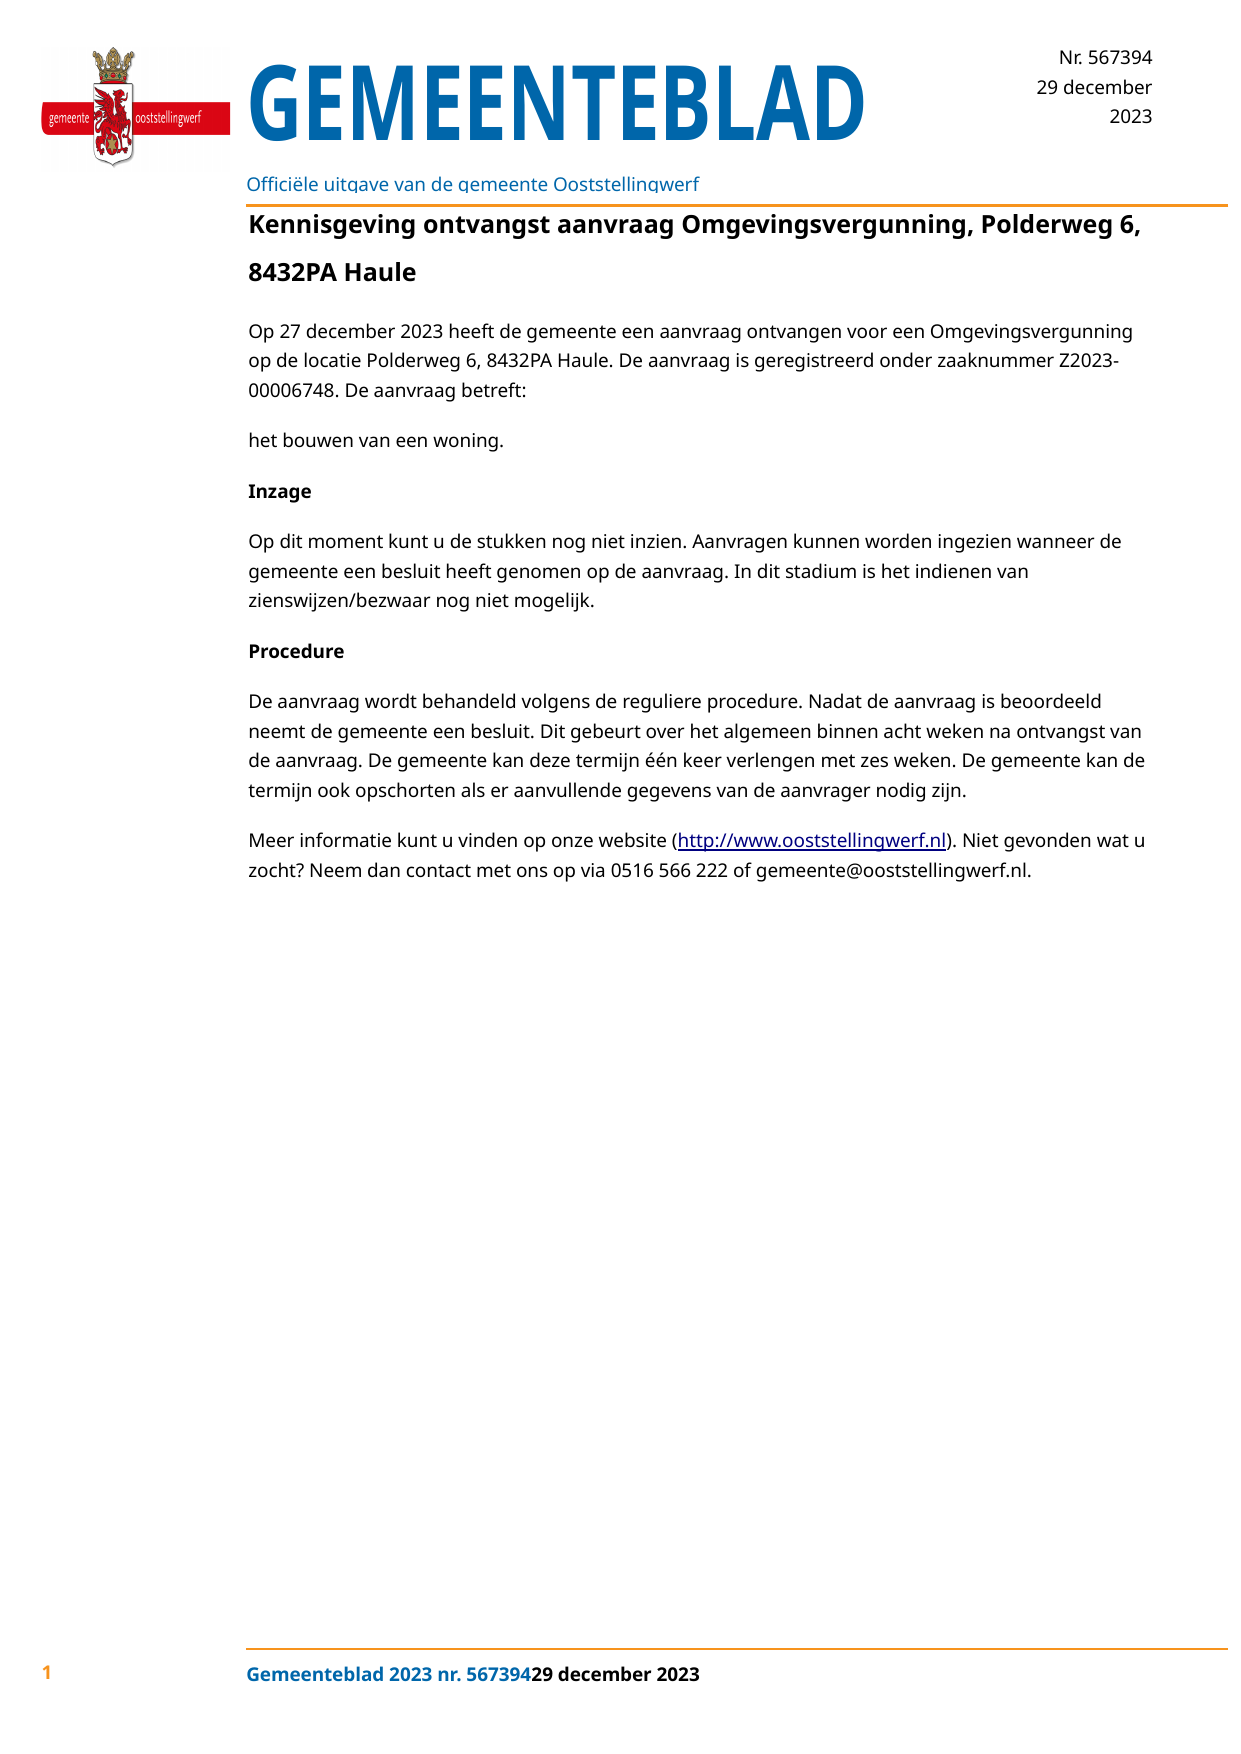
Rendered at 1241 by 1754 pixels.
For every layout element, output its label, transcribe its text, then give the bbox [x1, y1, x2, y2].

text Inzage [248, 478, 1152, 504]
picture [41, 47, 231, 172]
text Op 27 december 2023 heeft de gemeente een aanvraag ontvangen voor een Omgevingsvergunning op de locatie Polderweg 6, 8432PA Haule. De aanvraag is geregistreerd onder zaaknummer Z2023-00006748. De aanvraag betreft: [248, 318, 1152, 403]
text Procedure [248, 638, 1152, 664]
text Meer informatie kunt u vinden op onze website (http://www.ooststellingwerf.nl). Niet gevonden wat u zocht? Neem dan contact met ons op via 0516 566 222 of gemeente@ooststellingwerf.nl. [248, 827, 1152, 883]
text Kennisgeving ontvangst aanvraag Omgevingsvergunning, Polderweg 6, 8432PA Haule [248, 207, 1152, 288]
text De aanvraag wordt behandeld volgens de reguliere procedure. Nadat de aanvraag is beoordeeld neemt de gemeente een besluit. Dit gebeurt over het algemeen binnen acht weken na ontvangst van de aanvraag. De gemeente kan deze termijn één keer verlengen met zes weken. De gemeente kan de termijn ook opschorten als er aanvullende gegevens van de aanvrager nodig zijn. [248, 688, 1152, 803]
text het bouwen van een woning. [248, 427, 1152, 453]
text Op dit moment kunt u de stukken nog niet inzien. Aanvragen kunnen worden ingezien wanneer de gemeente een besluit heeft genomen op de aanvraag. In dit stadium is het indienen van zienswijzen/bezwaar nog niet mogelijk. [248, 528, 1152, 613]
